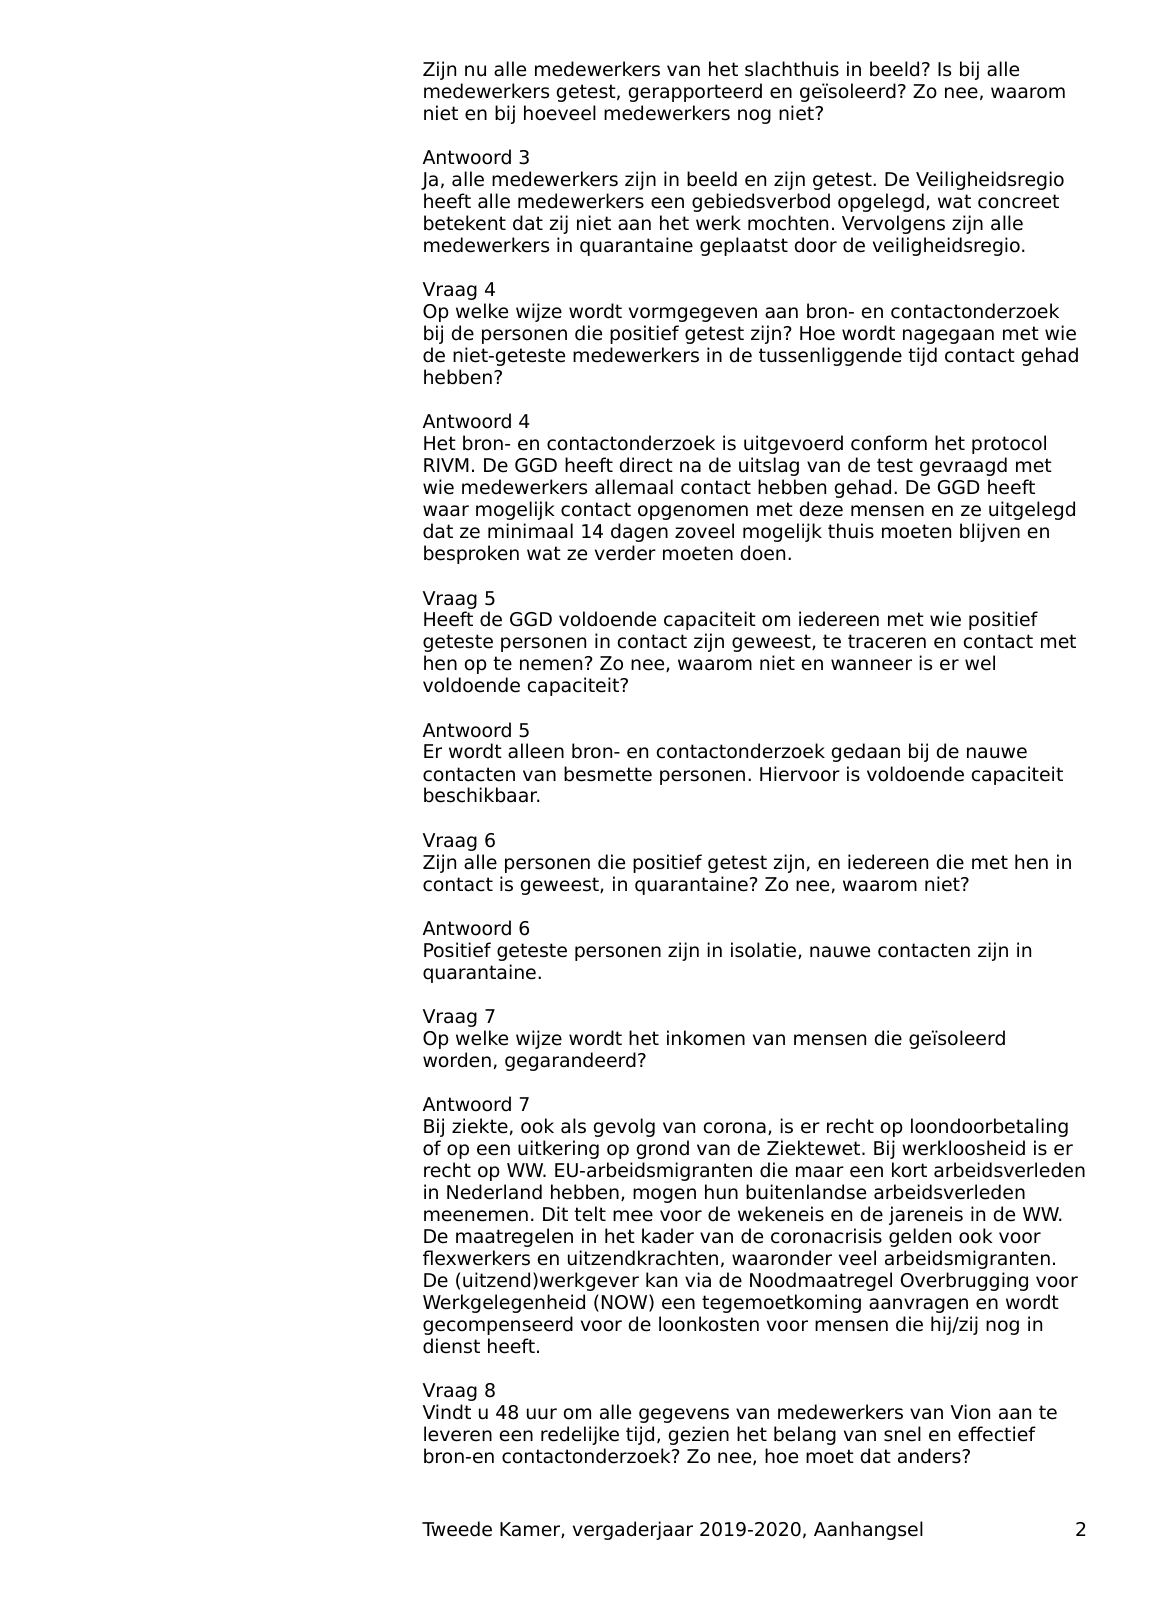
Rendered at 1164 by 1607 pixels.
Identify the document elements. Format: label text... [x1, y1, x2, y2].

text Vraag 8 [422, 1380, 1087, 1402]
text Antwoord 6 [422, 918, 1087, 940]
text Bij ziekte, ook als gevolg van corona, is er recht op loondoorbetaling of op een uitkering op grond van de Ziektewet. Bij werkloosheid is er recht op WW. EU-arbeidsmigranten die maar een kort arbeidsverleden in Nederland hebben, mogen hun buitenlandse arbeidsverleden meenemen. Dit telt mee voor de wekeneis en de jareneis in de WW. [422, 1116, 1087, 1226]
text Ja, alle medewerkers zijn in beeld en zijn getest. De Veiligheidsregio heeft alle medewerkers een gebiedsverbod opgelegd, wat concreet betekent dat zij niet aan het werk mochten. Vervolgens zijn alle medewerkers in quarantaine geplaatst door de veiligheidsregio. [422, 169, 1087, 257]
text De maatregelen in het kader van de coronacrisis gelden ook voor flexwerkers en uitzendkrachten, waaronder veel arbeidsmigranten. De (uitzend)werkgever kan via de Noodmaatregel Overbrugging voor Werkgelegenheid (NOW) een tegemoetkoming aanvragen en wordt gecompenseerd voor de loonkosten voor mensen die hij/zij nog in dienst heeft. [422, 1226, 1087, 1358]
text Het bron- en contactonderzoek is uitgevoerd conform het protocol RIVM. De GGD heeft direct na de uitslag van de test gevraagd met wie medewerkers allemaal contact hebben gehad. De GGD heeft waar mogelijk contact opgenomen met deze mensen en ze uitgelegd dat ze minimaal 14 dagen zoveel mogelijk thuis moeten blijven en besproken wat ze verder moeten doen. [422, 433, 1087, 565]
text Antwoord 3 [422, 147, 1087, 169]
text Antwoord 5 [422, 719, 1087, 741]
text Zijn nu alle medewerkers van het slachthuis in beeld? Is bij alle medewerkers getest, gerapporteerd en geïsoleerd? Zo nee, waarom niet en bij hoeveel medewerkers nog niet? [422, 59, 1087, 125]
text Op welke wijze wordt het inkomen van mensen die geïsoleerd worden, gegarandeerd? [422, 1028, 1087, 1072]
text Vraag 6 [422, 829, 1087, 852]
text Vindt u 48 uur om alle gegevens van medewerkers van Vion aan te leveren een redelijke tijd, gezien het belang van snel en effectief bron-en contactonderzoek? Zo nee, hoe moet dat anders? [422, 1402, 1087, 1468]
text Antwoord 7 [422, 1094, 1087, 1116]
text Heeft de GGD voldoende capaciteit om iedereen met wie positief geteste personen in contact zijn geweest, te traceren en contact met hen op te nemen? Zo nee, waarom niet en wanneer is er wel voldoende capaciteit? [422, 609, 1087, 697]
text Vraag 4 [422, 279, 1087, 301]
text Antwoord 4 [422, 411, 1087, 433]
text Vraag 7 [422, 1006, 1087, 1028]
text Zijn alle personen die positief getest zijn, en iedereen die met hen in contact is geweest, in quarantaine? Zo nee, waarom niet? [422, 852, 1087, 896]
text Op welke wijze wordt vormgegeven aan bron- en contactonderzoek bij de personen die positief getest zijn? Hoe wordt nagegaan met wie de niet-geteste medewerkers in de tussenliggende tijd contact gehad hebben? [422, 301, 1087, 389]
text Vraag 5 [422, 587, 1087, 609]
text Er wordt alleen bron- en contactonderzoek gedaan bij de nauwe contacten van besmette personen. Hiervoor is voldoende capaciteit beschikbaar. [422, 741, 1087, 807]
text Positief geteste personen zijn in isolatie, nauwe contacten zijn in quarantaine. [422, 940, 1087, 984]
